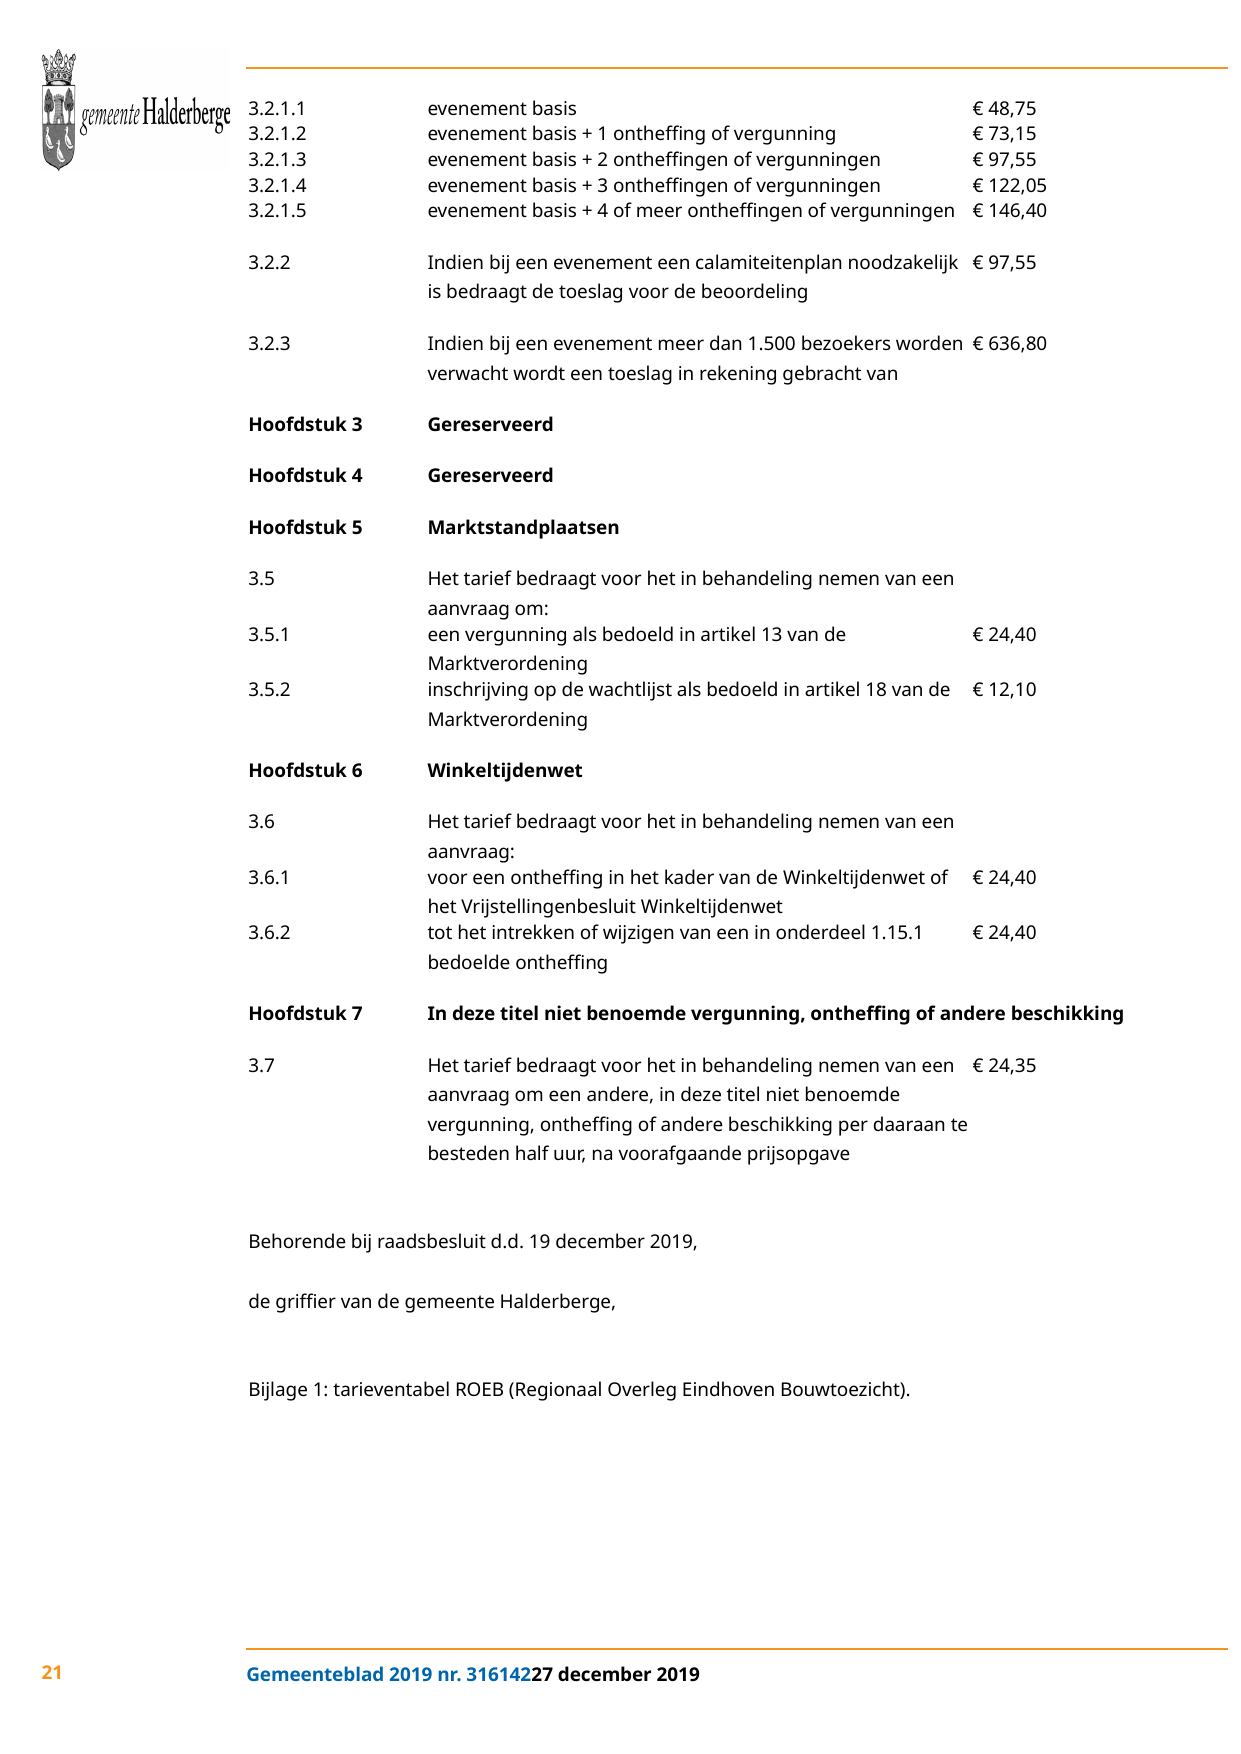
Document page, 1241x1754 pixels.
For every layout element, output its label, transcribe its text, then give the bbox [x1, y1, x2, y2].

table_cell Het tarief bedraagt voor het in behandeling nemen van een aanvraag om een andere, in deze titel niet benoemde vergunning, ontheffing of andere beschikking per daaraan te besteden half uur, na voorafgaande prijsopgave [427, 1052, 972, 1166]
table_cell € 12,10 [973, 676, 1152, 732]
table_cell € 24,40 [973, 919, 1152, 975]
table_cell Het tarief bedraagt voor het in behandeling nemen van een aanvraag: [427, 809, 972, 864]
table_cell € 24,40 [973, 621, 1152, 676]
table_cell 3.5.2 [248, 676, 427, 732]
table_cell [427, 437, 972, 463]
table_cell 3.2.1.2 [248, 121, 427, 146]
table_cell [248, 224, 427, 249]
table_cell [973, 305, 1152, 330]
table_cell [973, 975, 1152, 1000]
table_cell evenement basis + 3 ontheffingen of vergunningen [427, 172, 972, 198]
table_cell [248, 305, 427, 330]
table_cell [973, 224, 1152, 249]
table_cell [973, 566, 1152, 621]
table_cell [427, 386, 972, 411]
table_cell inschrijving op de wachtlijst als bedoeld in artikel 18 van de Marktverordening [427, 676, 972, 732]
table_cell Hoofdstuk 6 [248, 757, 427, 783]
table_cell [973, 463, 1152, 488]
table_cell [427, 975, 972, 1000]
text Bijlage 1: tarieventabel ROEB (Regionaal Overleg Eindhoven Bouwtoezicht). [248, 1377, 1152, 1402]
table_cell [248, 386, 427, 411]
table_cell [973, 809, 1152, 864]
table_cell Gereserveerd [427, 411, 972, 437]
table_cell 3.2.3 [248, 330, 427, 386]
table_cell [427, 732, 972, 757]
table_cell € 73,15 [973, 121, 1152, 146]
table_cell 3.2.1.4 [248, 172, 427, 198]
table_cell € 48,75 [973, 95, 1152, 121]
table_cell [973, 732, 1152, 757]
table_cell evenement basis + 4 of meer ontheffingen of vergunningen [427, 198, 972, 223]
table_cell [973, 1026, 1152, 1052]
table_cell [973, 489, 1152, 514]
table_cell 3.6 [248, 809, 427, 864]
table_cell € 122,05 [973, 172, 1152, 198]
picture [41, 47, 231, 172]
table_cell [248, 540, 427, 566]
table_cell € 636,80 [973, 330, 1152, 386]
table_cell [248, 489, 427, 514]
table_cell € 97,55 [973, 249, 1152, 304]
table_cell [973, 514, 1152, 540]
table_cell Indien bij een evenement meer dan 1.500 bezoekers worden verwacht wordt een toeslag in rekening gebracht van [427, 330, 972, 386]
table_cell € 146,40 [973, 198, 1152, 223]
table_cell [427, 1026, 972, 1052]
table_cell evenement basis + 2 ontheffingen of vergunningen [427, 146, 972, 172]
table_cell [973, 783, 1152, 809]
table_cell [248, 783, 427, 809]
table_cell [973, 540, 1152, 566]
table_cell Hoofdstuk 3 [248, 411, 427, 437]
text de griffier van de gemeente Halderberge, [248, 1288, 1152, 1314]
table_cell 3.2.2 [248, 249, 427, 304]
table_cell Hoofdstuk 4 [248, 463, 427, 488]
table_cell Winkeltijdenwet [427, 757, 972, 783]
table_cell € 97,55 [973, 146, 1152, 172]
table_cell [427, 305, 972, 330]
table_cell € 24,40 [973, 864, 1152, 919]
table_cell Hoofdstuk 5 [248, 514, 427, 540]
table_cell tot het intrekken of wijzigen van een in onderdeel 1.15.1 bedoelde ontheffing [427, 919, 972, 975]
table_cell 3.6.2 [248, 919, 427, 975]
table_cell [248, 1026, 427, 1052]
table_cell evenement basis [427, 95, 972, 121]
table_cell een vergunning als bedoeld in artikel 13 van de Marktverordening [427, 621, 972, 676]
table_cell 3.6.1 [248, 864, 427, 919]
table_cell 3.5.1 [248, 621, 427, 676]
table_cell 3.2.1.3 [248, 146, 427, 172]
table_cell Het tarief bedraagt voor het in behandeling nemen van een aanvraag om: [427, 566, 972, 621]
table_cell Hoofdstuk 7 [248, 1000, 427, 1026]
table_cell [973, 386, 1152, 411]
table_cell 3.2.1.1 [248, 95, 427, 121]
table_cell Indien bij een evenement een calamiteitenplan noodzakelijk is bedraagt de toeslag voor de beoordeling [427, 249, 972, 304]
table_cell [973, 437, 1152, 463]
table_cell [248, 732, 427, 757]
table_cell [427, 489, 972, 514]
table_cell 3.5 [248, 566, 427, 621]
text Behorende bij raadsbesluit d.d. 19 december 2019, [248, 1229, 1152, 1254]
table_cell evenement basis + 1 ontheffing of vergunning [427, 121, 972, 146]
table_cell [248, 437, 427, 463]
table_cell Gereserveerd [427, 463, 972, 488]
table_cell Marktstandplaatsen [427, 514, 972, 540]
table_cell € 24,35 [973, 1052, 1152, 1166]
table_cell 3.7 [248, 1052, 427, 1166]
table_cell [973, 757, 1152, 783]
table_cell In deze titel niet benoemde vergunning, ontheffing of andere beschikking [427, 1000, 1152, 1026]
table_cell voor een ontheffing in het kader van de Winkeltijdenwet of het Vrijstellingenbesluit Winkeltijdenwet [427, 864, 972, 919]
table_cell 3.2.1.5 [248, 198, 427, 223]
table_cell [973, 411, 1152, 437]
table_cell [248, 975, 427, 1000]
table_cell [427, 540, 972, 566]
table_cell [427, 224, 972, 249]
table_cell [427, 783, 972, 809]
